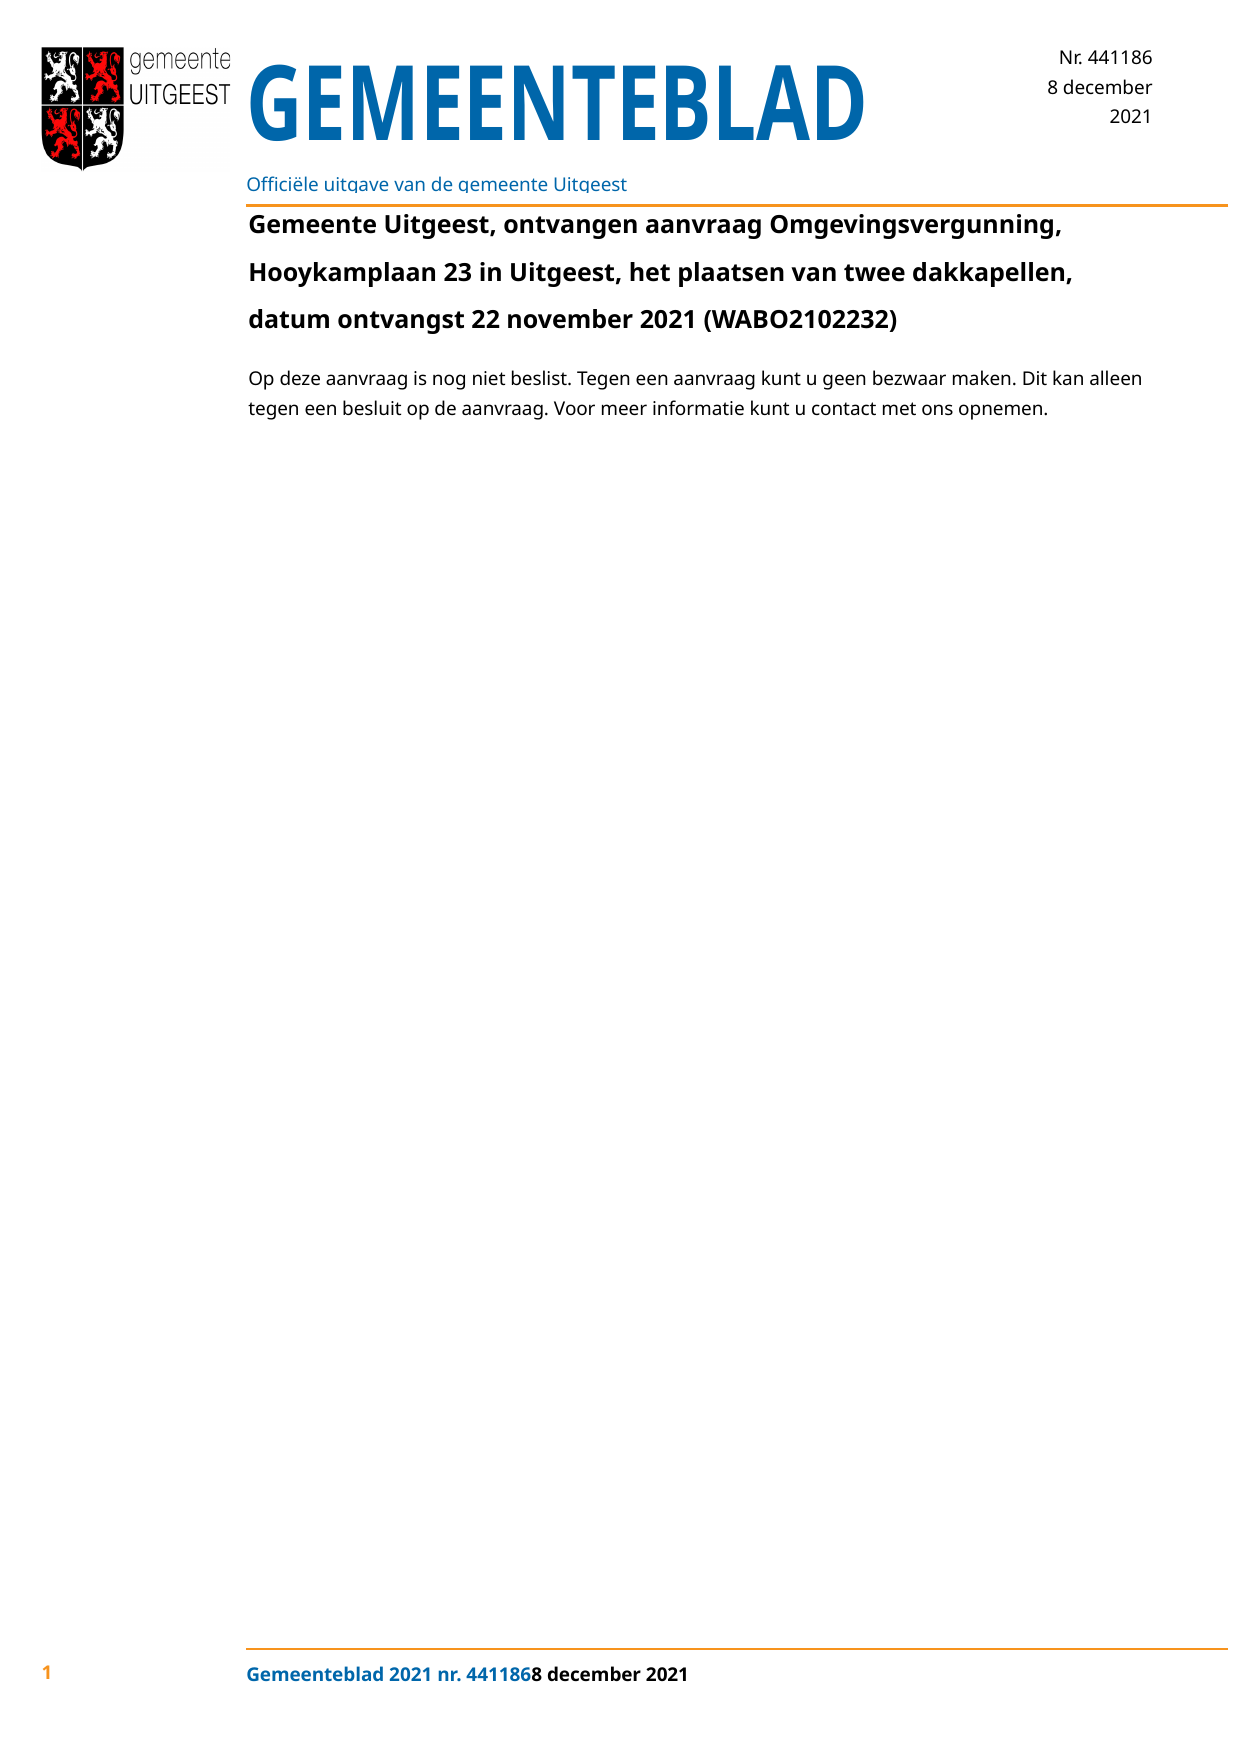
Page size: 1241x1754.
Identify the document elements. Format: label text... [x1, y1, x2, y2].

text Op deze aanvraag is nog niet beslist. Tegen een aanvraag kunt u geen bezwaar maken. Dit kan alleen tegen een besluit op de aanvraag. Voor meer informatie kunt u contact met ons opnemen. [248, 366, 1152, 421]
text Gemeente Uitgeest, ontvangen aanvraag Omgevingsvergunning, Hooykamplaan 23 in Uitgeest, het plaatsen van twee dakkapellen, datum ontvangst 22 november 2021 (WABO2102232) [248, 207, 1152, 336]
picture [41, 47, 231, 172]
